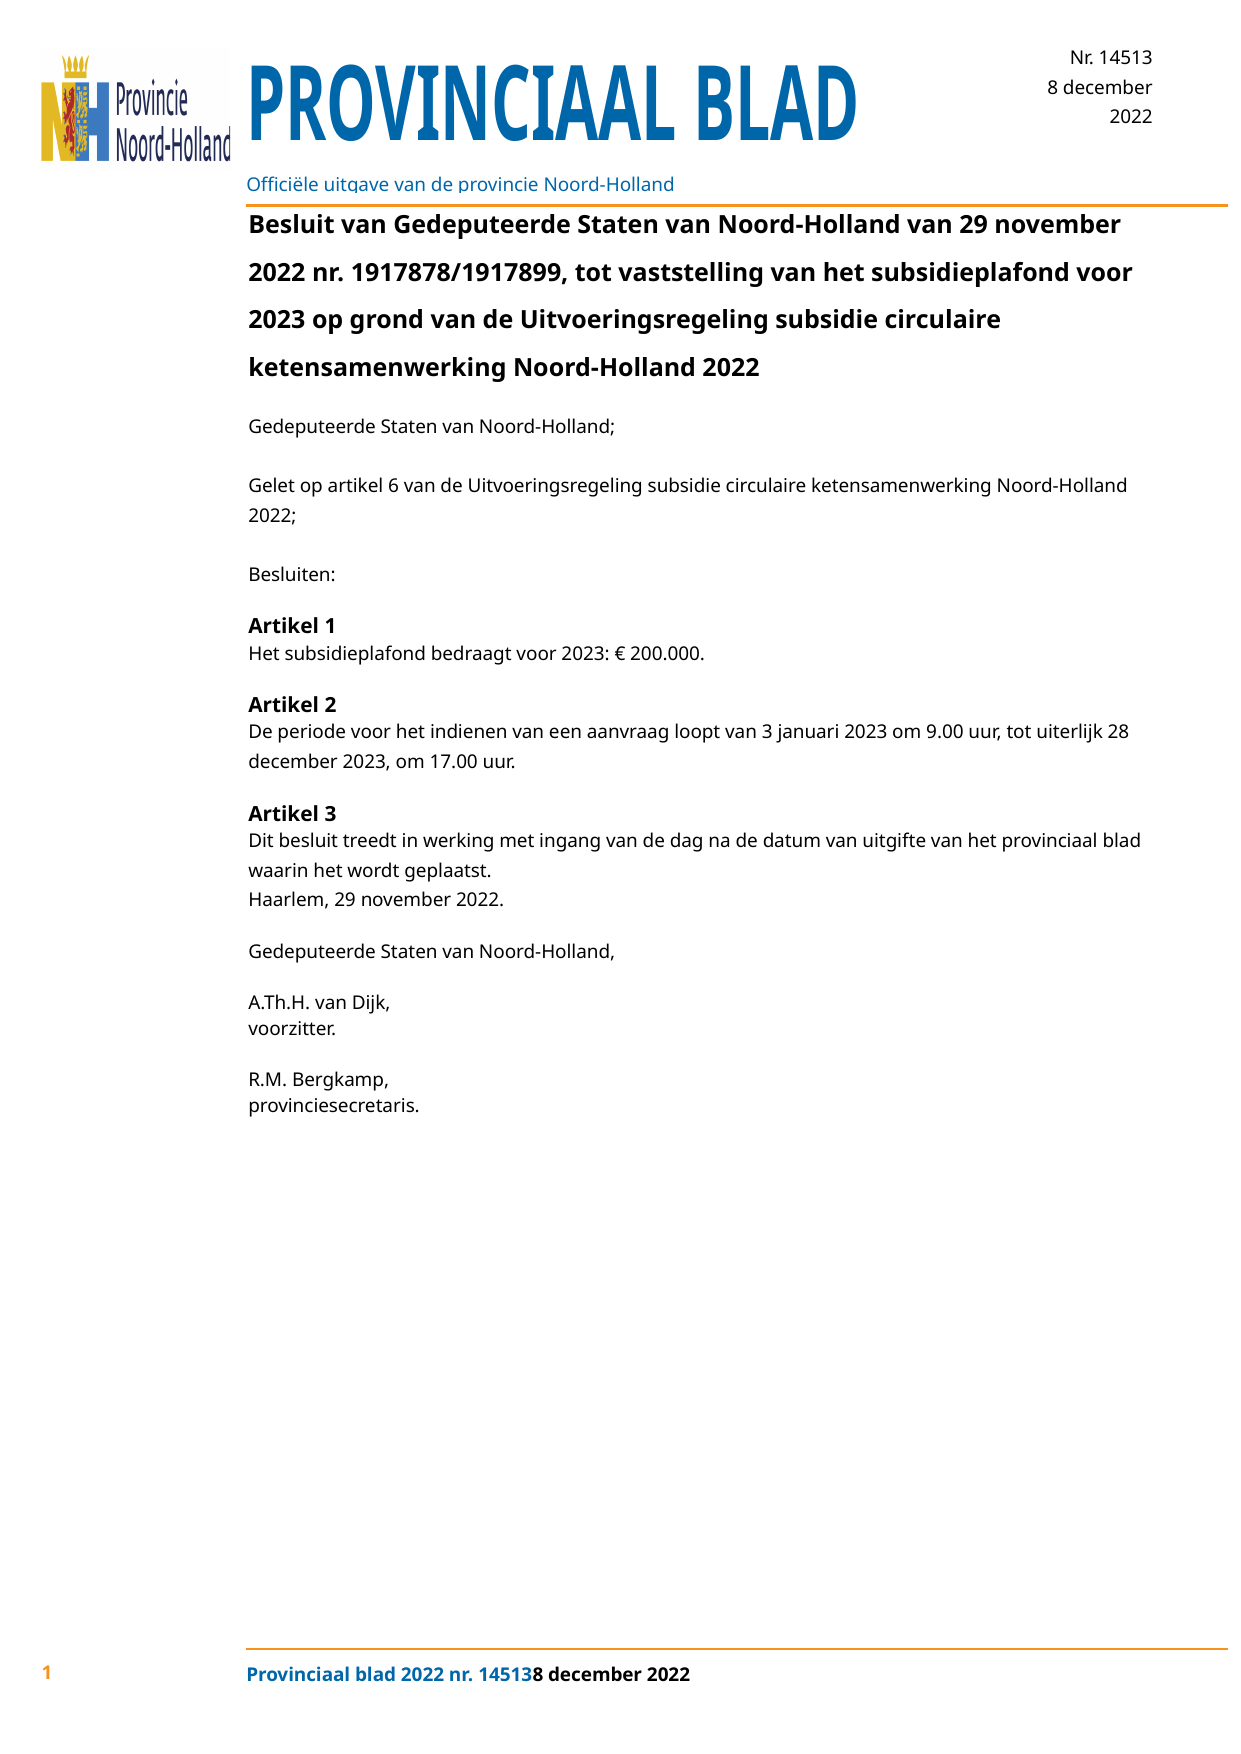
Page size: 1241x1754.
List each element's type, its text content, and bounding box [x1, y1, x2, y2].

text voorzitter. [248, 1015, 1152, 1041]
text Besluiten: [248, 561, 1152, 587]
text Haarlem, 29 november 2022. [248, 886, 1152, 912]
text Artikel 2 [248, 690, 1152, 719]
text provinciesecretaris. [248, 1092, 1152, 1118]
text A.Th.H. van Dijk, [248, 989, 1152, 1015]
text Gedeputeerde Staten van Noord-Holland, [248, 938, 1152, 963]
text Gedeputeerde Staten van Noord-Holland; [248, 413, 1152, 439]
picture [41, 47, 231, 172]
text Dit besluit treedt in werking met ingang van de dag na de datum van uitgifte van het provinciaal blad waarin het wordt geplaatst. [248, 827, 1152, 882]
text R.M. Bergkamp, [248, 1066, 1152, 1092]
text Artikel 3 [248, 799, 1152, 827]
text Het subsidieplafond bedraagt voor 2023: € 200.000. [248, 640, 1152, 666]
text De periode voor het indienen van een aanvraag loopt van 3 januari 2023 om 9.00 uur, tot uiterlijk 28 december 2023, om 17.00 uur. [248, 719, 1152, 774]
text Artikel 1 [248, 611, 1152, 640]
text Besluit van Gedeputeerde Staten van Noord-Holland van 29 november 2022 nr. 1917878/1917899, tot vaststelling van het subsidieplafond voor 2023 op grond van de Uitvoeringsregeling subsidie circulaire ketensamenwerking Noord-Holland 2022 [248, 207, 1152, 384]
text Gelet op artikel 6 van de Uitvoeringsregeling subsidie circulaire ketensamenwerking Noord-Holland 2022; [248, 472, 1152, 528]
